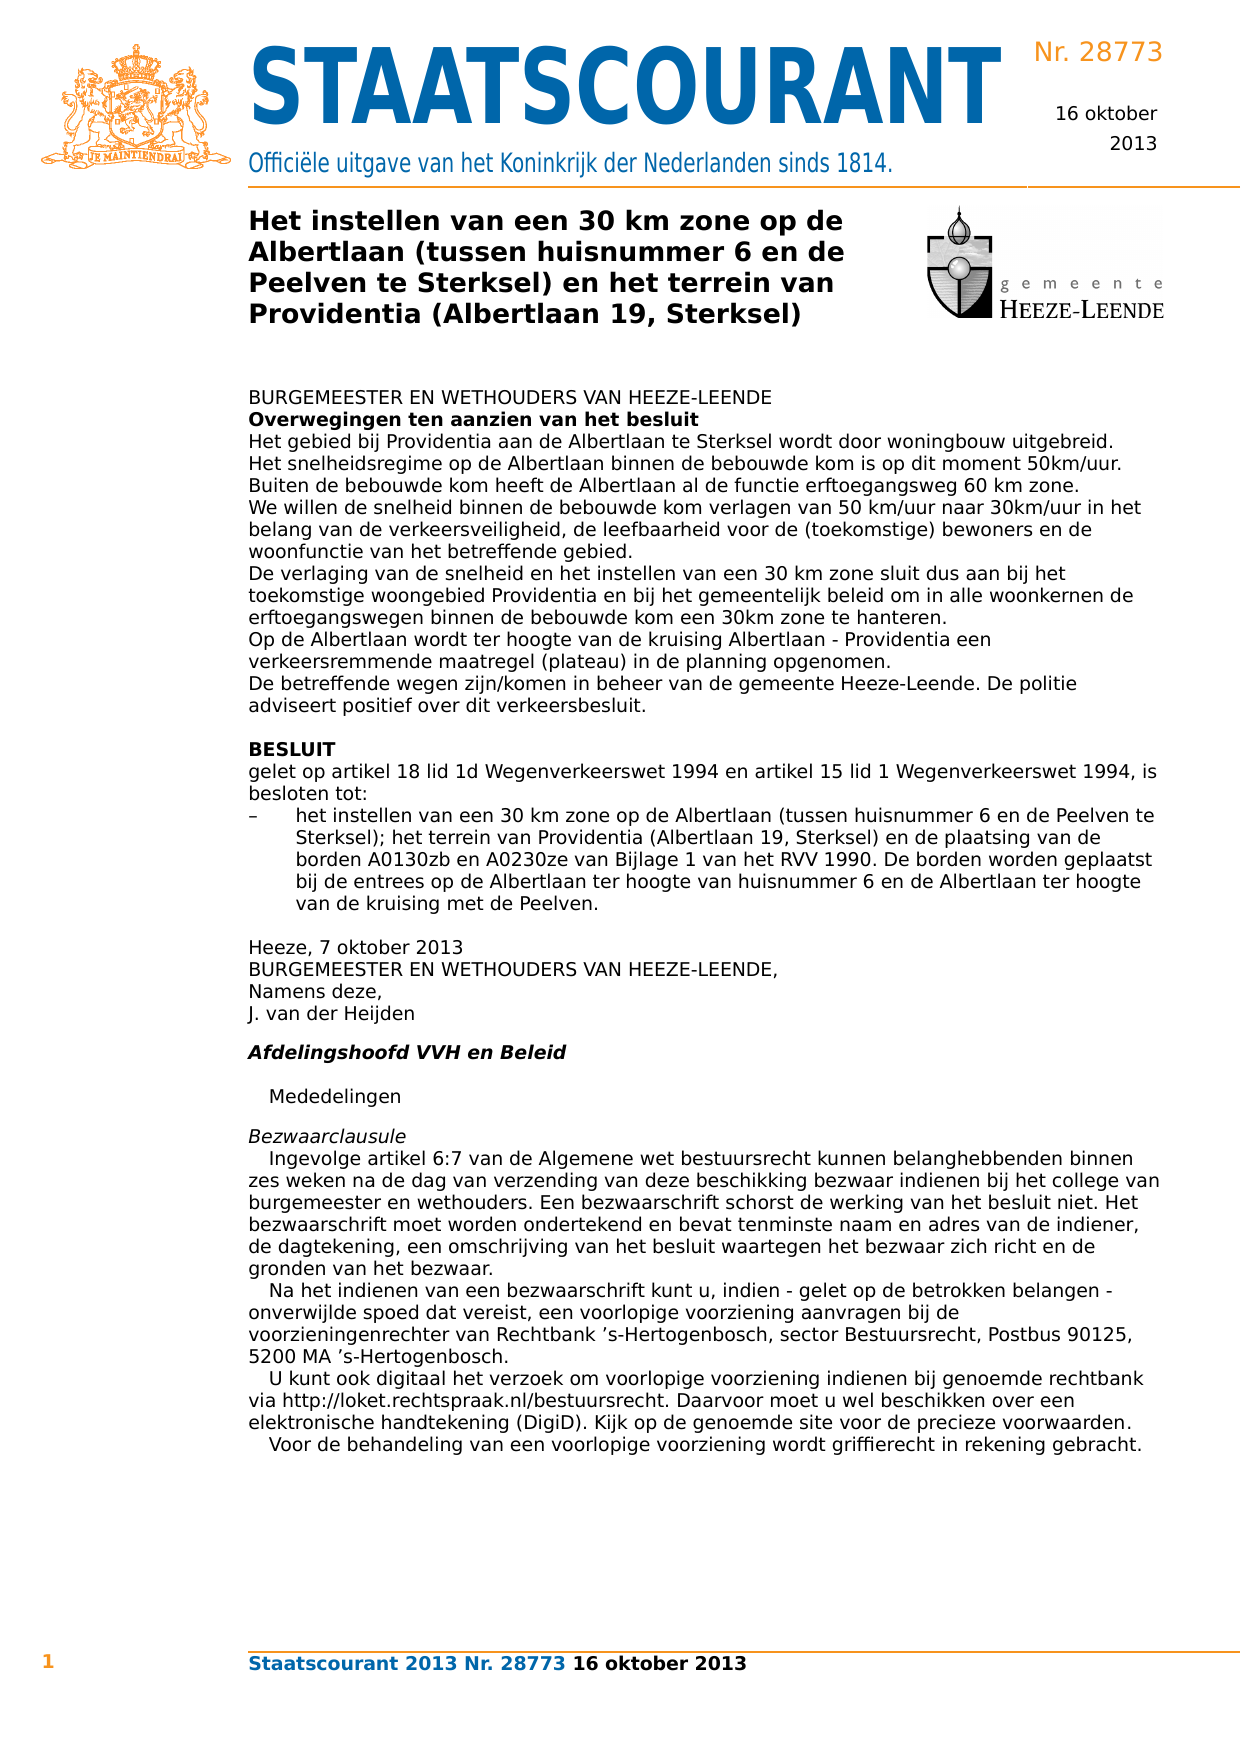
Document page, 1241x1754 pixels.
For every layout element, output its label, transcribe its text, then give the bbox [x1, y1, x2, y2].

text We willen de snelheid binnen de bebouwde kom verlagen van 50 km/uur naar 30km/uur in het belang van de verkeersveiligheid, de leefbaarheid voor de (toekomstige) bewoners en de woonfunctie van het betreffende gebied. [248, 497, 1163, 563]
subtitle Afdelingshoofd VVH en Beleid [248, 1042, 1163, 1064]
subtitle Het instellen van een 30 km zone op de Albertlaan (tussen huisnummer 6 en de Peelven te Sterksel) en het terrein van Providentia (Albertlaan 19, Sterksel) [248, 206, 1163, 330]
text De verlaging van de snelheid en het instellen van een 30 km zone sluit dus aan bij het toekomstige woongebied Providentia en bij het gemeentelijk beleid om in alle woonkernen de erftoegangswegen binnen de bebouwde kom een 30km zone te hanteren. [248, 563, 1163, 629]
text Op de Albertlaan wordt ter hoogte van de kruising Albertlaan - Providentia een verkeersremmende maatregel (plateau) in de planning opgenomen. [248, 629, 1163, 673]
text Heeze, 7 oktober 2013 [248, 937, 1163, 958]
text Na het indienen van een bezwaarschrift kunt u, indien - gelet op de betrokken belangen - onverwijlde spoed dat vereist, een voorlopige voorziening aanvragen bij de voorzieningenrechter van Rechtbank ’s-Hertogenbosch, sector Bestuursrecht, Postbus 90125, 5200 MA ’s-Hertogenbosch. [248, 1280, 1163, 1368]
picture [927, 205, 1164, 318]
text Voor de behandeling van een voorlopige voorziening wordt griffierecht in rekening gebracht. [248, 1433, 1163, 1456]
text BESLUIT [248, 739, 1163, 761]
text BURGEMEESTER EN WETHOUDERS VAN HEEZE-LEENDE [248, 387, 1163, 409]
text gelet op artikel 18 lid 1d Wegenverkeerswet 1994 en artikel 15 lid 1 Wegenverkeerswet 1994, is besloten tot: [248, 761, 1163, 805]
text U kunt ook digitaal het verzoek om voorlopige voorziening indienen bij genoemde rechtbank via http://loket.rechtspraak.nl/bestuursrecht. Daarvoor moet u wel beschikken over een elektronische handtekening (DigiD). Kijk op de genoemde site voor de precieze voorwaarden. [248, 1368, 1163, 1433]
text J. van der Heijden [248, 1002, 1163, 1024]
text Ingevolge artikel 6:7 van de Algemene wet bestuursrecht kunnen belanghebbenden binnen zes weken na de dag van verzending van deze beschikking bezwaar indienen bij het college van burgemeester en wethouders. Een bezwaarschrift schorst de werking van het besluit niet. Het bezwaarschrift moet worden ondertekend en bevat tenminste naam en adres van de indiener, de dagtekening, een omschrijving van het besluit waartegen het bezwaar zich richt en de gronden van het bezwaar. [248, 1148, 1163, 1280]
text BURGEMEESTER EN WETHOUDERS VAN HEEZE-LEENDE, [248, 958, 1163, 981]
list het instellen van een 30 km zone op de Albertlaan (tussen huisnummer 6 en de Peelven te Sterksel); het terrein van Providentia (Albertlaan 19, Sterksel) en de plaatsing van de borden A0130zb en A0230ze van Bijlage 1 van het RVV 1990. De borden worden geplaatst bij de entrees op de Albertlaan ter hoogte van huisnummer 6 en de Albertlaan ter hoogte van de kruising met de Peelven. [248, 805, 1163, 914]
subtitle Bezwaarclausule [248, 1126, 1163, 1148]
text Namens deze, [248, 981, 1163, 1002]
text Het gebied bij Providentia aan de Albertlaan te Sterksel wordt door woningbouw uitgebreid. [248, 431, 1163, 453]
text De betreffende wegen zijn/komen in beheer van de gemeente Heeze-Leende. De politie adviseert positief over dit verkeersbesluit. [248, 673, 1163, 717]
picture [41, 44, 231, 169]
text Mededelingen [248, 1086, 1163, 1108]
text Het snelheidsregime op de Albertlaan binnen de bebouwde kom is op dit moment 50km/uur. Buiten de bebouwde kom heeft de Albertlaan al de functie erftoegangsweg 60 km zone. [248, 453, 1163, 497]
subtitle Overwegingen ten aanzien van het besluit [248, 409, 1163, 431]
